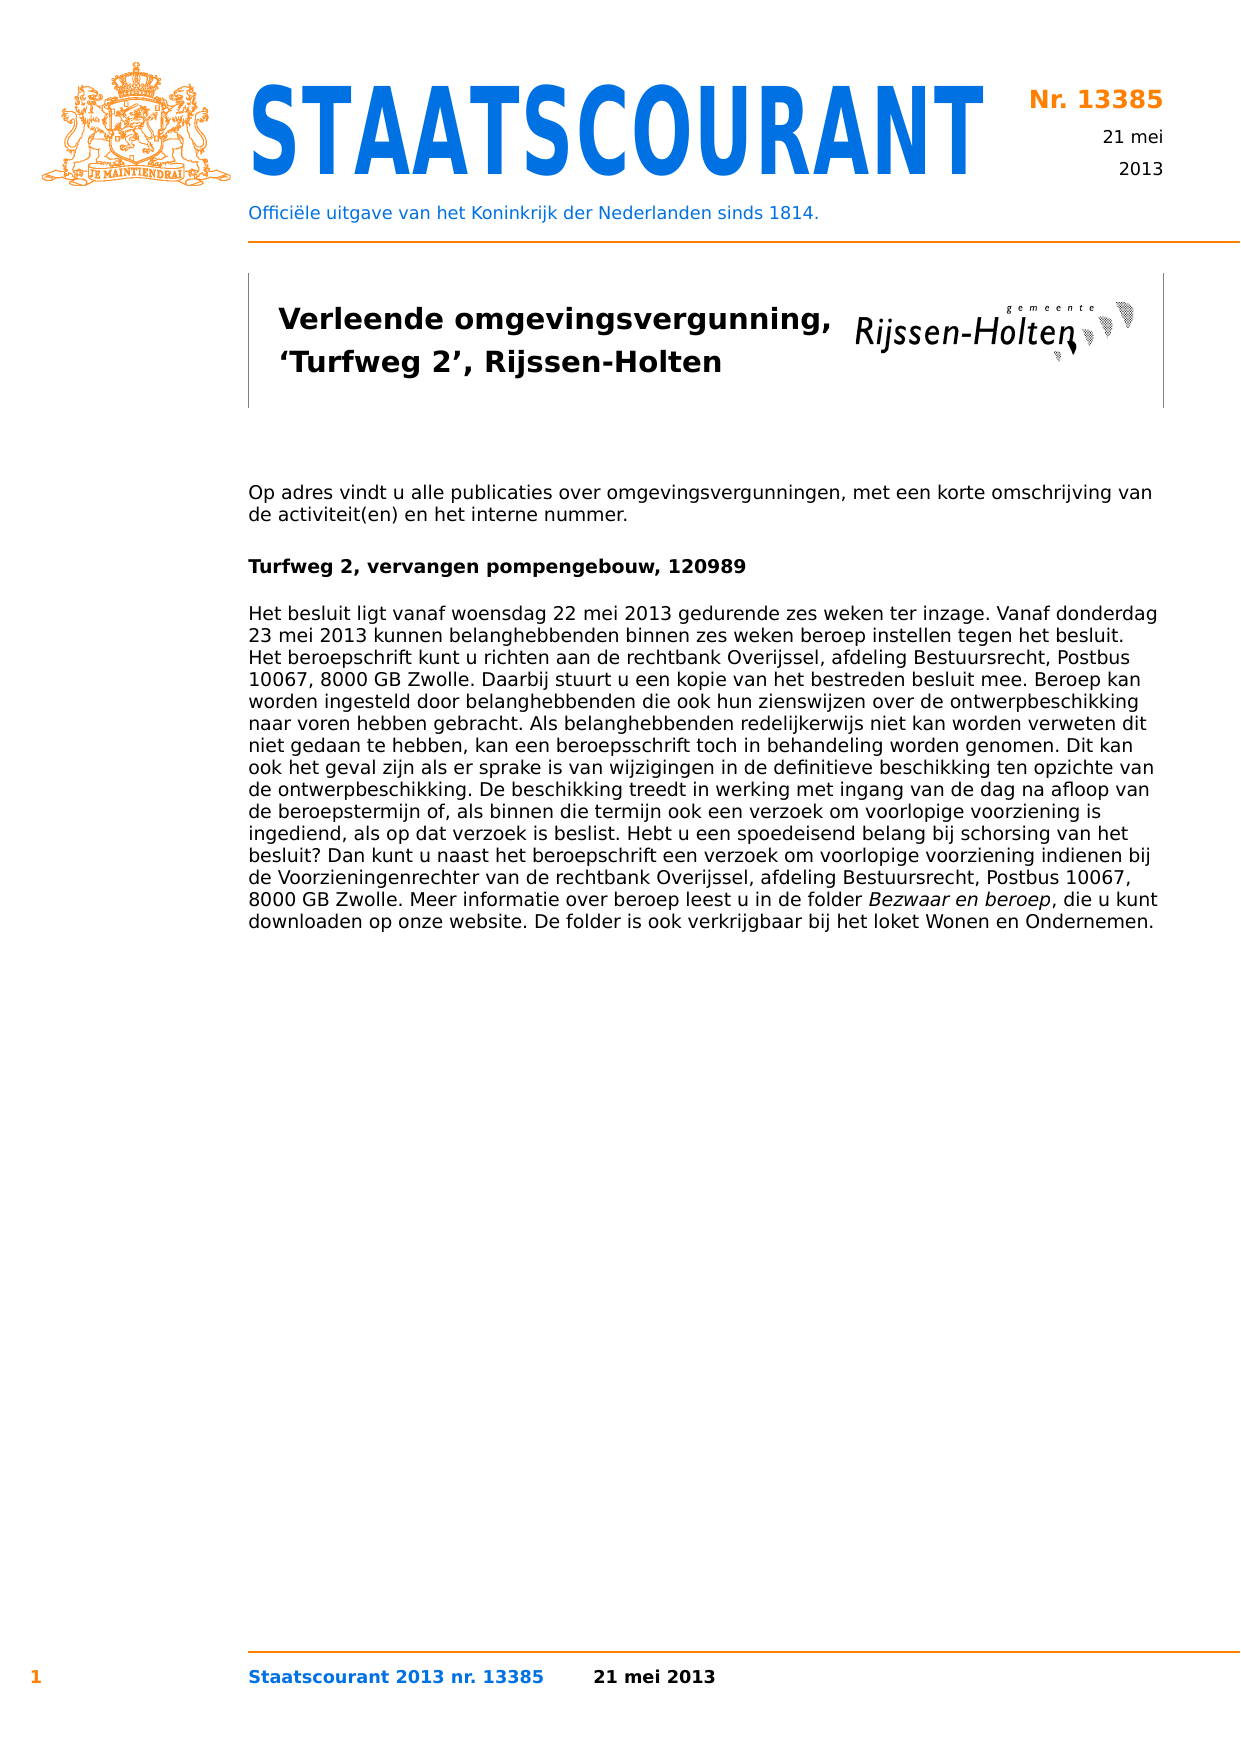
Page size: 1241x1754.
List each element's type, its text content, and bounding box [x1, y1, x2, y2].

text Het besluit ligt vanaf woensdag 22 mei 2013 gedurende zes weken ter inzage. Vanaf donderdag 23 mei 2013 kunnen belanghebbenden binnen zes weken beroep instellen tegen het besluit. Het beroepschrift kunt u richten aan de rechtbank Overijssel, afdeling Bestuursrecht, Postbus 10067, 8000 GB Zwolle. Daarbij stuurt u een kopie van het bestreden besluit mee. Beroep kan worden ingesteld door belanghebbenden die ook hun zienswijzen over de ontwerpbeschikking naar voren hebben gebracht. Als belanghebbenden redelijkerwijs niet kan worden verweten dit niet gedaan te hebben, kan een beroepsschrift toch in behandeling worden genomen. Dit kan ook het geval zijn als er sprake is van wijzigingen in de definitieve beschikking ten opzichte van de ontwerpbeschikking. De beschikking treedt in werking met ingang van de dag na afloop van de beroepstermijn of, als binnen die termijn ook een verzoek om voorlopige voorziening is ingediend, als op dat verzoek is beslist. Hebt u een spoedeisend belang bij schorsing van het besluit? Dan kunt u naast het beroepschrift een verzoek om voorlopige voorziening indienen bij de Voorzieningenrechter van de rechtbank Overijssel, afdeling Bestuursrecht, Postbus 10067, 8000 GB Zwolle. Meer informatie over beroep leest u in de folder Bezwaar en beroep, die u kunt downloaden op onze website. De folder is ook verkrijgbaar bij het loket Wonen en Ondernemen. [248, 603, 1163, 933]
table_cell 21 mei [998, 121, 1240, 153]
subtitle Verleende omgevingsvergunning, ‘Turfweg 2’, Rijssen-Holten [249, 273, 1163, 408]
table_header STAATSCOURANT [248, 62, 998, 203]
table_header [25, 62, 248, 241]
table_cell Officiële uitgave van het Koninkrijk der Nederlanden sinds 1814. [248, 203, 1240, 241]
picture [855, 302, 1134, 362]
table_header Nr. 13385 [998, 62, 1240, 121]
text Op adres vindt u alle publicaties over omgevingsvergunningen, met een korte omschrijving van de activiteit(en) en het interne nummer. [248, 482, 1163, 526]
picture [41, 62, 231, 186]
subtitle Turfweg 2, vervangen pompengebouw, 120989 [248, 556, 1163, 578]
table_cell 2013 [998, 153, 1240, 203]
